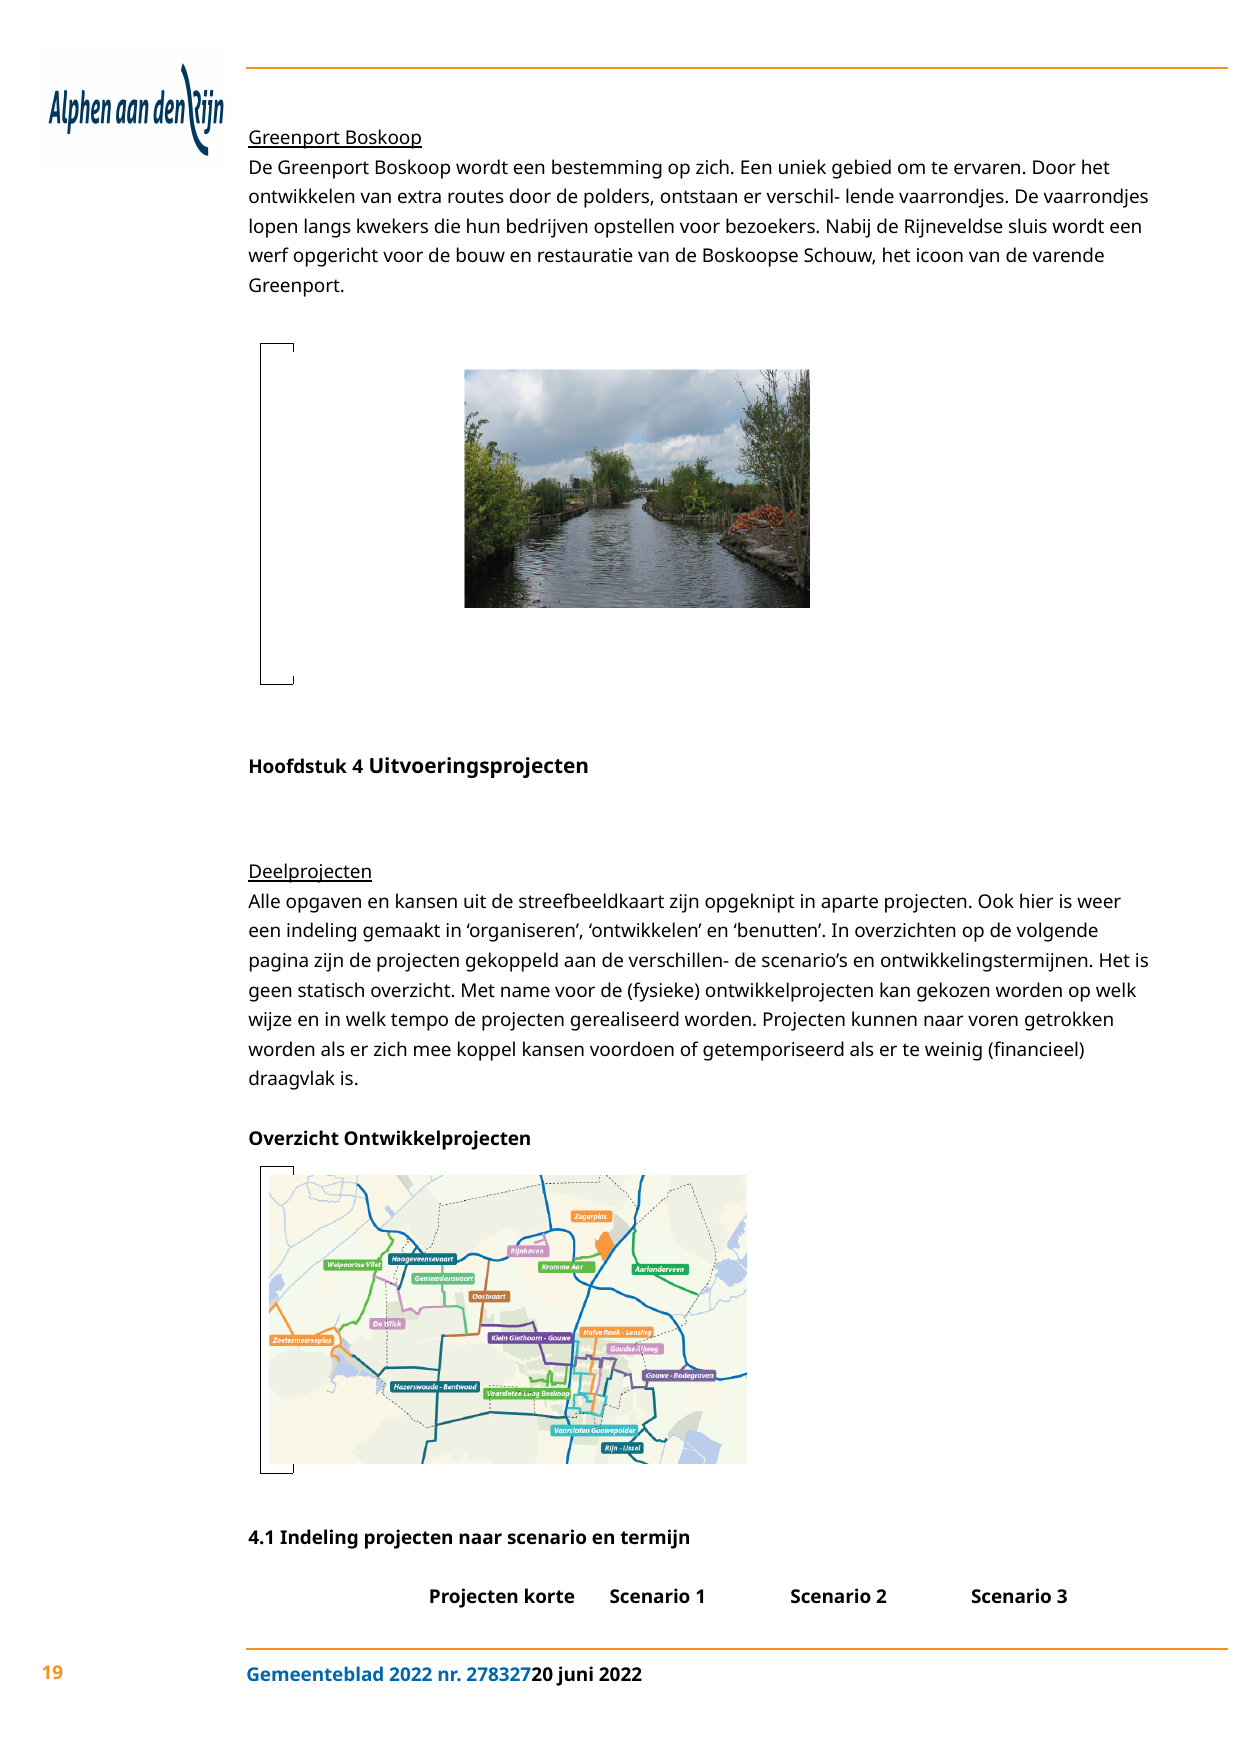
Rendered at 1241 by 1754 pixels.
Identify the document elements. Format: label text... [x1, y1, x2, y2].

picture [41, 47, 231, 172]
text Hoofdstuk 4 Uitvoeringsprojecten [248, 751, 1152, 780]
picture [268, 352, 860, 676]
text Greenport Boskoop [248, 124, 1152, 150]
table_header Scenario 1 [609, 1583, 790, 1609]
table_header Scenario 3 [971, 1583, 1152, 1609]
text Deelprojecten [248, 858, 1152, 884]
table_header Projecten korte [429, 1583, 609, 1609]
table_header Scenario 2 [790, 1583, 971, 1609]
picture [268, 1175, 860, 1464]
text De Greenport Boskoop wordt een bestemming op zich. Een uniek gebied om te ervaren. Door het ontwikkelen van extra routes door de polders, ontstaan er verschil- lende vaarrondjes. De vaarrondjes lopen langs kwekers die hun bedrijven opstellen voor bezoekers. Nabij de Rijneveldse sluis wordt een werf opgericht voor de bouw en restauratie van de Boskoopse Schouw, het icoon van de varende Greenport. [248, 154, 1152, 298]
text Alle opgaven en kansen uit de streefbeeldkaart zijn opgeknipt in aparte projecten. Ook hier is weer een indeling gemaakt in ‘organiseren’, ‘ontwikkelen’ en ‘benutten’. In overzichten op de volgende pagina zijn de projecten gekoppeld aan de verschillen- de scenario’s en ontwikkelingstermijnen. Het is geen statisch overzicht. Met name voor de (fysieke) ontwikkelprojecten kan gekozen worden op welk wijze en in welk tempo de projecten gerealiseerd worden. Projecten kunnen naar voren getrokken worden als er zich mee koppel kansen voordoen of getemporiseerd als er te weinig (financieel) draagvlak is. [248, 888, 1152, 1091]
text Overzicht Ontwikkelprojecten [248, 1125, 1152, 1151]
table_header [248, 1583, 429, 1609]
text 4.1 Indeling projecten naar scenario en termijn [248, 1524, 1152, 1549]
